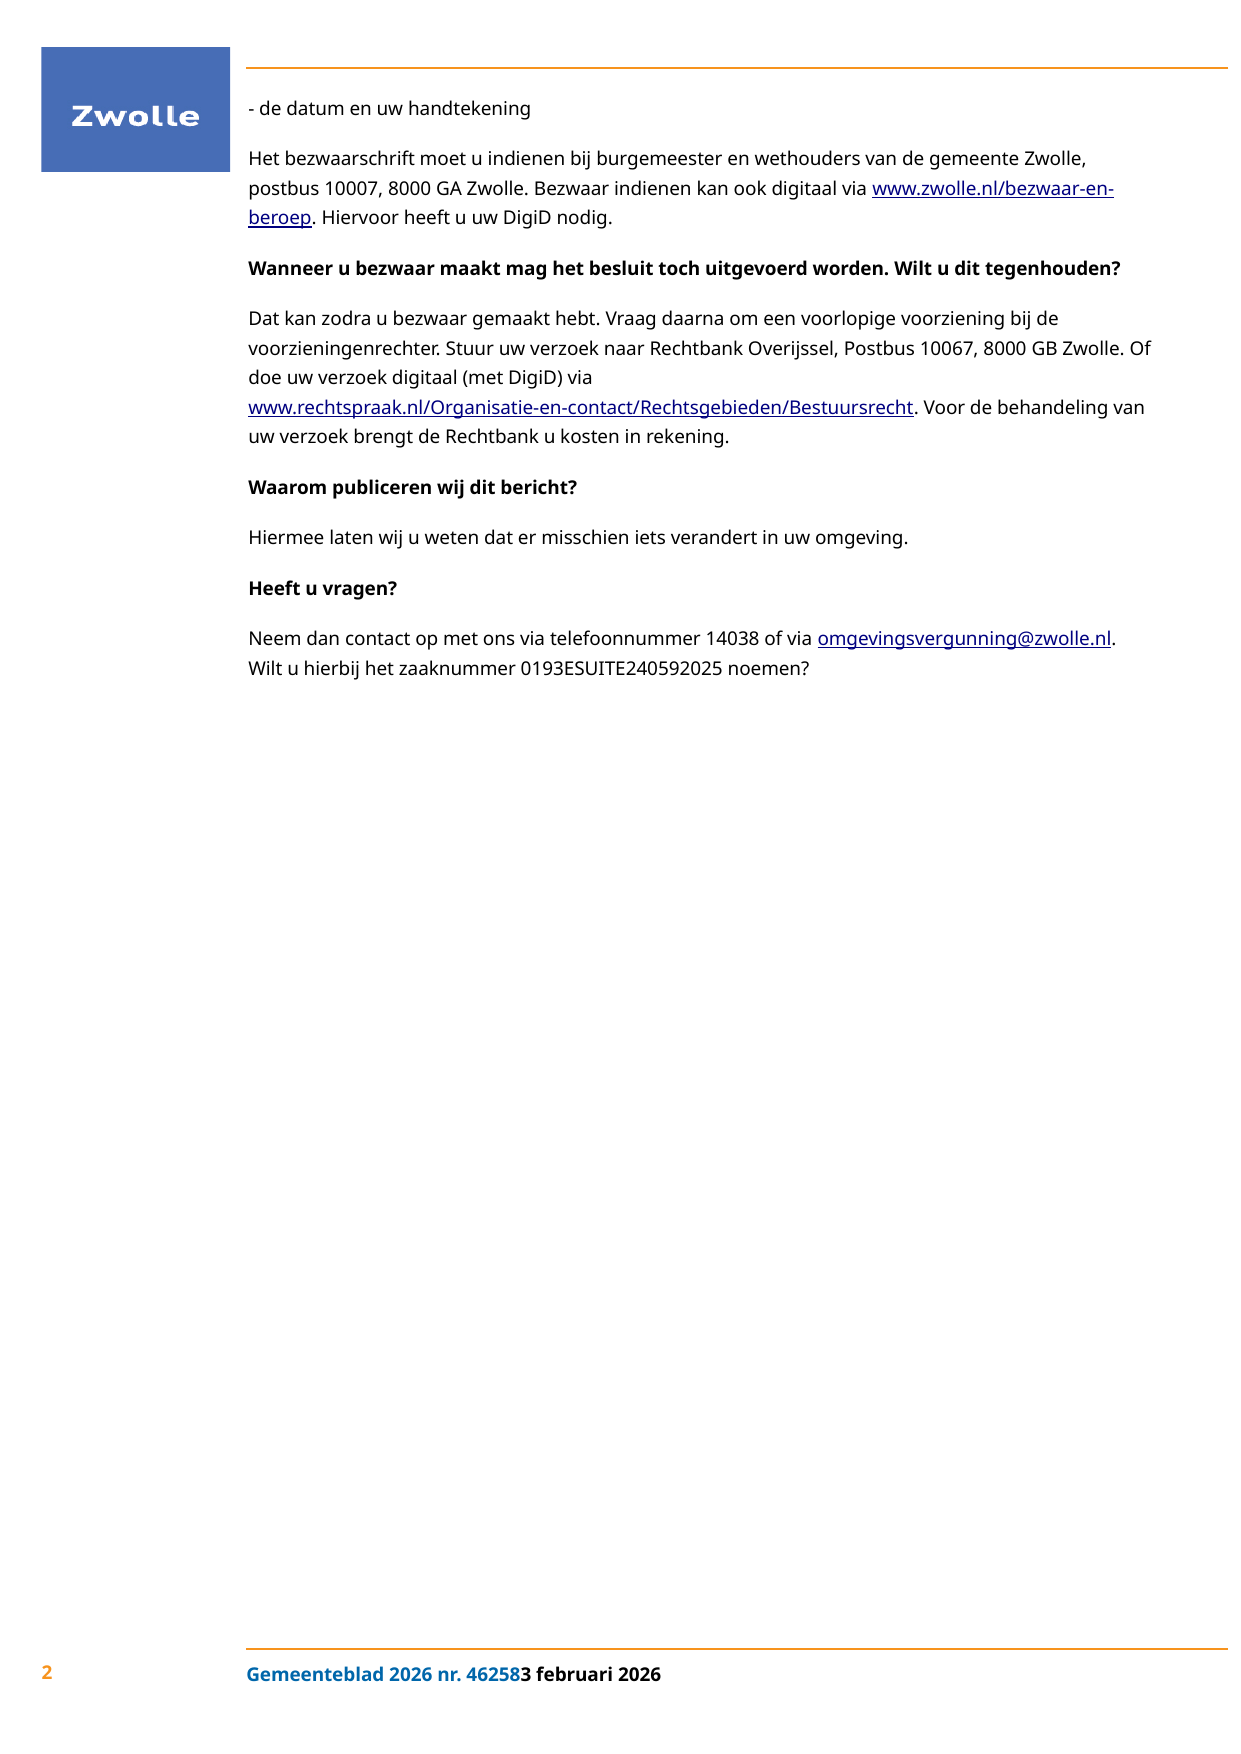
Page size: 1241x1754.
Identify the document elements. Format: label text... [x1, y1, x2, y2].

text Neem dan contact op met ons via telefoonnummer 14038 of via omgevingsvergunning@zwolle.nl. Wilt u hierbij het zaaknummer 0193ESUITE240592025 noemen? [248, 625, 1152, 681]
text Dat kan zodra u bezwaar gemaakt hebt. Vraag daarna om een voorlopige voorziening bij de voorzieningenrechter. Stuur uw verzoek naar Rechtbank Overijssel, Postbus 10067, 8000 GB Zwolle. Of doe uw verzoek digitaal (met DigiD) via www.rechtspraak.nl/Organisatie-en-contact/Rechtsgebieden/Bestuursrecht. Voor de behandeling van uw verzoek brengt de Rechtbank u kosten in rekening. [248, 305, 1152, 449]
text - de datum en uw handtekening [248, 95, 1152, 121]
text Hiermee laten wij u weten dat er misschien iets verandert in uw omgeving. [248, 524, 1152, 550]
text Het bezwaarschrift moet u indienen bij burgemeester en wethouders van de gemeente Zwolle, postbus 10007, 8000 GA Zwolle. Bezwaar indienen kan ook digitaal via www.zwolle.nl/bezwaar-en-beroep. Hiervoor heeft u uw DigiD nodig. [248, 145, 1152, 230]
text Heeft u vragen? [248, 575, 1152, 601]
picture [41, 47, 231, 172]
text Wanneer u bezwaar maakt mag het besluit toch uitgevoerd worden. Wilt u dit tegenhouden? [248, 255, 1152, 281]
text Waarom publiceren wij dit bericht? [248, 474, 1152, 500]
